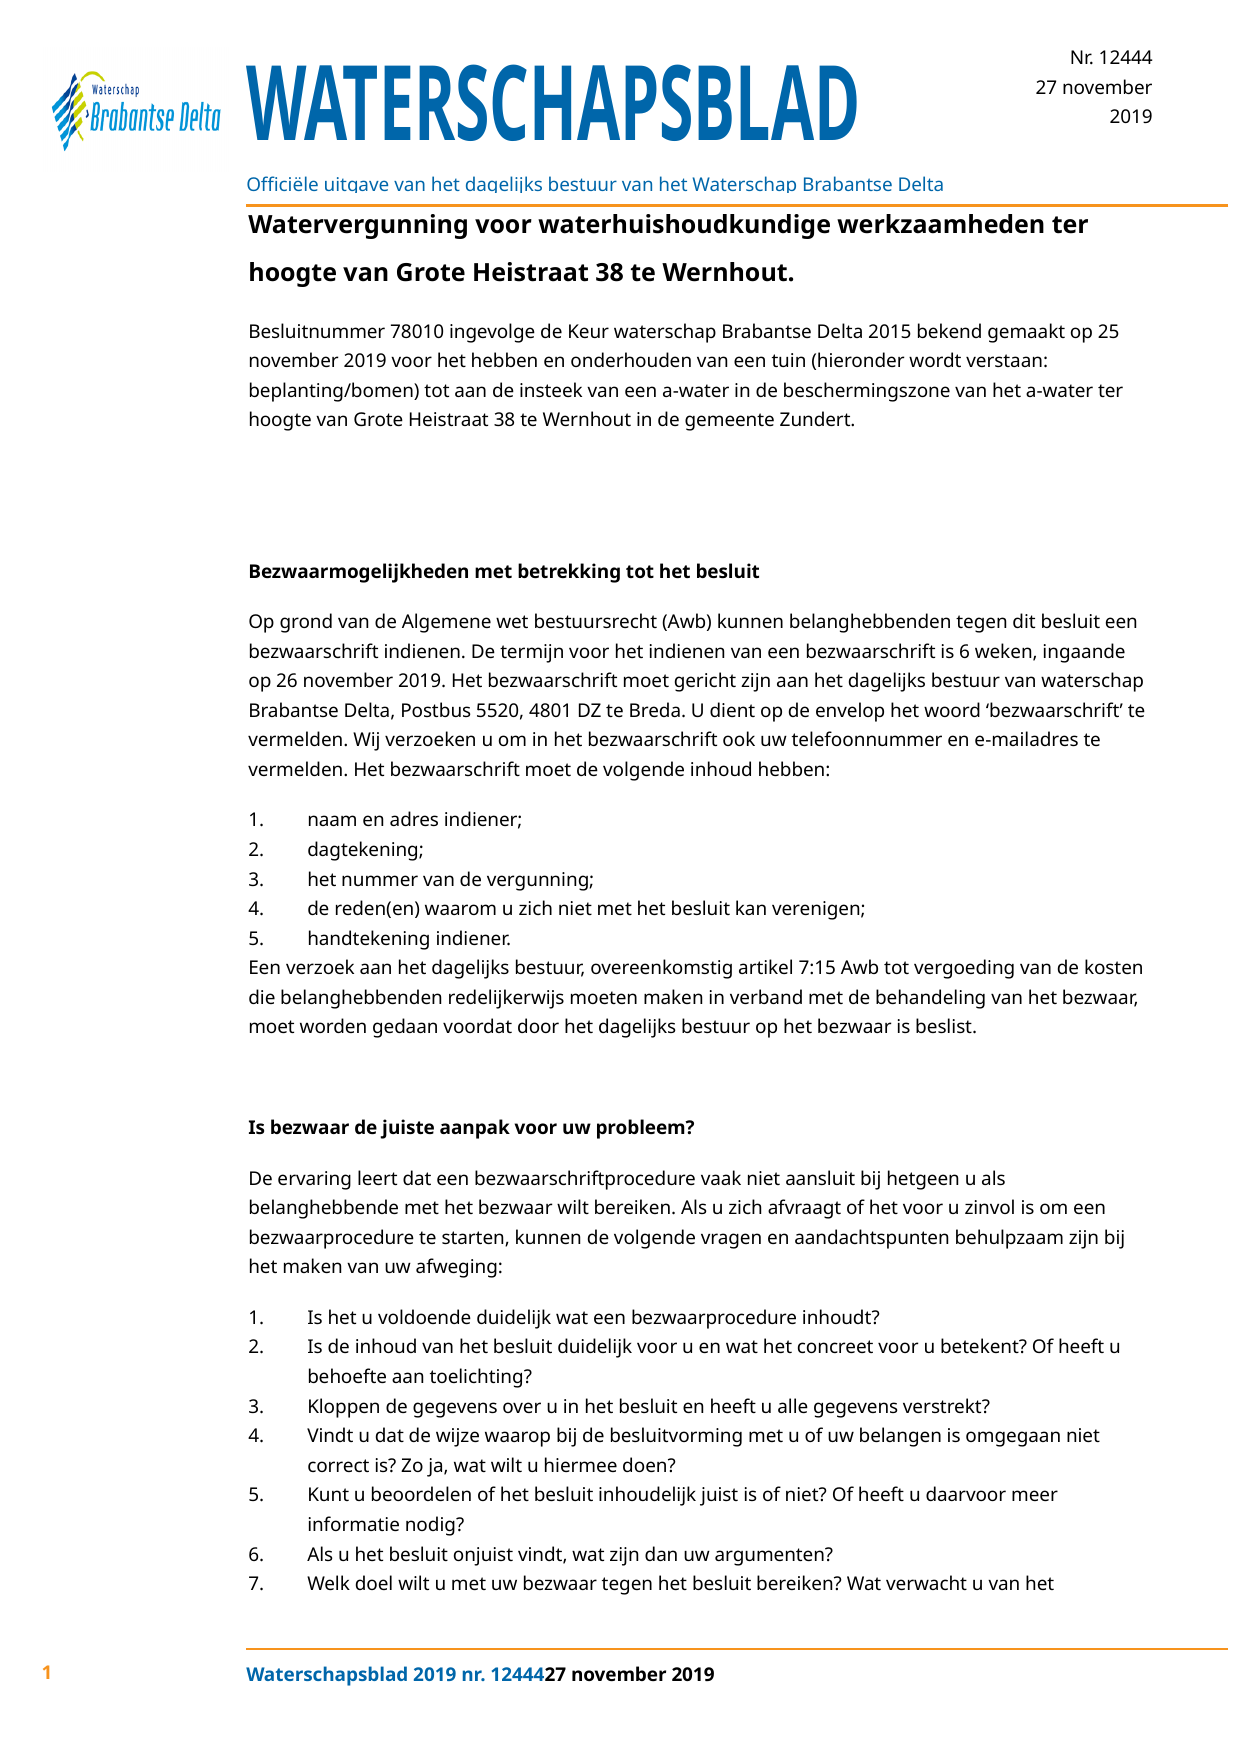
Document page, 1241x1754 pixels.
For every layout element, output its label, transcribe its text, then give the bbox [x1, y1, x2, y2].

text Watervergunning voor waterhuishoudkundige werkzaamheden ter hoogte van Grote Heistraat 38 te Wernhout. [248, 207, 1152, 288]
list Kunt u beoordelen of het besluit inhoudelijk juist is of niet? Of heeft u daarvoor meer informatie nodig? [248, 1482, 1152, 1537]
list Kloppen de gegevens over u in het besluit en heeft u alle gegevens verstrekt? [248, 1393, 1152, 1419]
list de reden(en) waarom u zich niet met het besluit kan verenigen; [248, 895, 1152, 921]
list naam en adres indiener; [248, 807, 1152, 832]
list Is de inhoud van het besluit duidelijk voor u en wat het concreet voor u betekent? Of heeft u behoefte aan toelichting? [248, 1334, 1152, 1389]
text De ervaring leert dat een bezwaarschriftprocedure vaak niet aansluit bij hetgeen u als belanghebbende met het bezwaar wilt bereiken. Als u zich afvraagt of het voor u zinvol is om een bezwaarprocedure te starten, kunnen de volgende vragen en aandachtspunten behulpzaam zijn bij het maken van uw afweging: [248, 1165, 1152, 1279]
list Welk doel wilt u met uw bezwaar tegen het besluit bereiken? Wat verwacht u van het [248, 1570, 1152, 1596]
picture [41, 47, 231, 172]
list Is het u voldoende duidelijk wat een bezwaarprocedure inhoudt? [248, 1304, 1152, 1330]
text Op grond van de Algemene wet bestuursrecht (Awb) kunnen belanghebbenden tegen dit besluit een bezwaarschrift indienen. De termijn voor het indienen van een bezwaarschrift is 6 weken, ingaande op 26 november 2019. Het bezwaarschrift moet gericht zijn aan het dagelijks bestuur van waterschap Brabantse Delta, Postbus 5520, 4801 DZ te Breda. U dient op de envelop het woord ‘bezwaarschrift’ te vermelden. Wij verzoeken u om in het bezwaarschrift ook uw telefoonnummer en e‑mailadres te vermelden. Het bezwaarschrift moet de volgende inhoud hebben: [248, 608, 1152, 782]
text Bezwaarmogelijkheden met betrekking tot het besluit [248, 558, 1152, 584]
list het nummer van de vergunning; [248, 866, 1152, 892]
list Vindt u dat de wijze waarop bij de besluitvorming met u of uw belangen is omgegaan niet correct is? Zo ja, wat wilt u hiermee doen? [248, 1422, 1152, 1478]
list dagtekening; [248, 836, 1152, 862]
text Besluitnummer 78010 ingevolge de Keur waterschap Brabantse Delta 2015 bekend gemaakt op 25 november 2019 voor het hebben en onderhouden van een tuin (hieronder wordt verstaan: beplanting/bomen) tot aan de insteek van een a-water in de beschermingszone van het a-water ter hoogte van Grote Heistraat 38 te Wernhout in de gemeente Zundert. [248, 318, 1152, 432]
list handtekening indiener. [248, 925, 1152, 951]
list Als u het besluit onjuist vindt, wat zijn dan uw argumenten? [248, 1541, 1152, 1567]
text Een verzoek aan het dagelijks bestuur, overeenkomstig artikel 7:15 Awb tot vergoeding van de kosten die belanghebbenden redelijkerwijs moeten maken in verband met de behandeling van het bezwaar, moet worden gedaan voordat door het dagelijks bestuur op het bezwaar is beslist. [248, 954, 1152, 1039]
text Is bezwaar de juiste aanpak voor uw probleem? [248, 1114, 1152, 1140]
